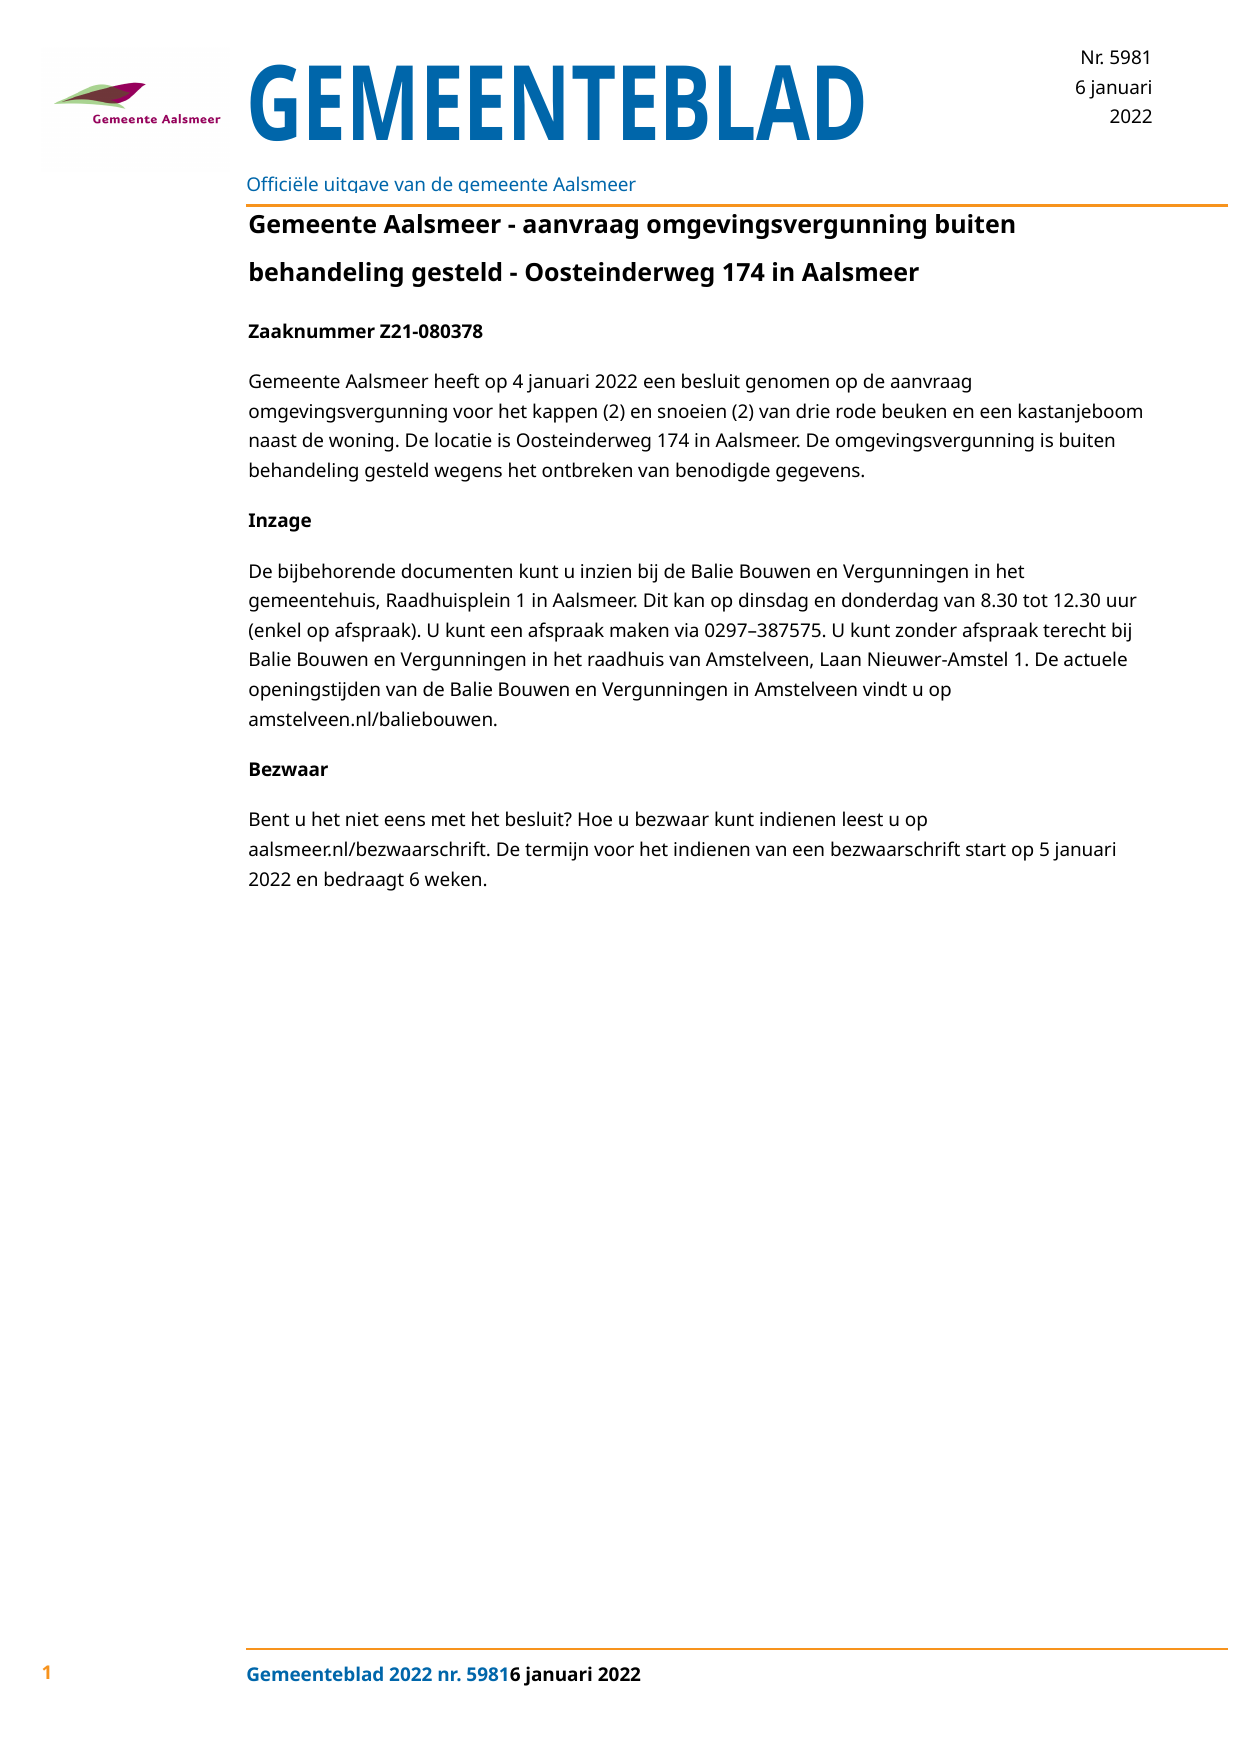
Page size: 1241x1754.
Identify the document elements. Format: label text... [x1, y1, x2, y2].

picture [41, 47, 231, 172]
text Zaaknummer Z21-080378 [248, 318, 1152, 344]
text De bijbehorende documenten kunt u inzien bij de Balie Bouwen en Vergunningen in het gemeentehuis, Raadhuisplein 1 in Aalsmeer. Dit kan op dinsdag en donderdag van 8.30 tot 12.30 uur (enkel op afspraak). U kunt een afspraak maken via 0297–387575. U kunt zonder afspraak terecht bij Balie Bouwen en Vergunningen in het raadhuis van Amstelveen, Laan Nieuwer-Amstel 1. De actuele openingstijden van de Balie Bouwen en Vergunningen in Amstelveen vindt u op amstelveen.nl/baliebouwen. [248, 558, 1152, 732]
text Gemeente Aalsmeer - aanvraag omgevingsvergunning buiten behandeling gesteld - Oosteinderweg 174 in Aalsmeer [248, 207, 1152, 288]
text Bezwaar [248, 756, 1152, 782]
text Bent u het niet eens met het besluit? Hoe u bezwaar kunt indienen leest u op aalsmeer.nl/bezwaarschrift. De termijn voor het indienen van een bezwaarschrift start op 5 januari 2022 en bedraagt 6 weken. [248, 807, 1152, 892]
text Gemeente Aalsmeer heeft op 4 januari 2022 een besluit genomen op de aanvraag omgevingsvergunning voor het kappen (2) en snoeien (2) van drie rode beuken en een kastanjeboom naast de woning. De locatie is Oosteinderweg 174 in Aalsmeer. De omgevingsvergunning is buiten behandeling gesteld wegens het ontbreken van benodigde gegevens. [248, 368, 1152, 483]
text Inzage [248, 507, 1152, 533]
